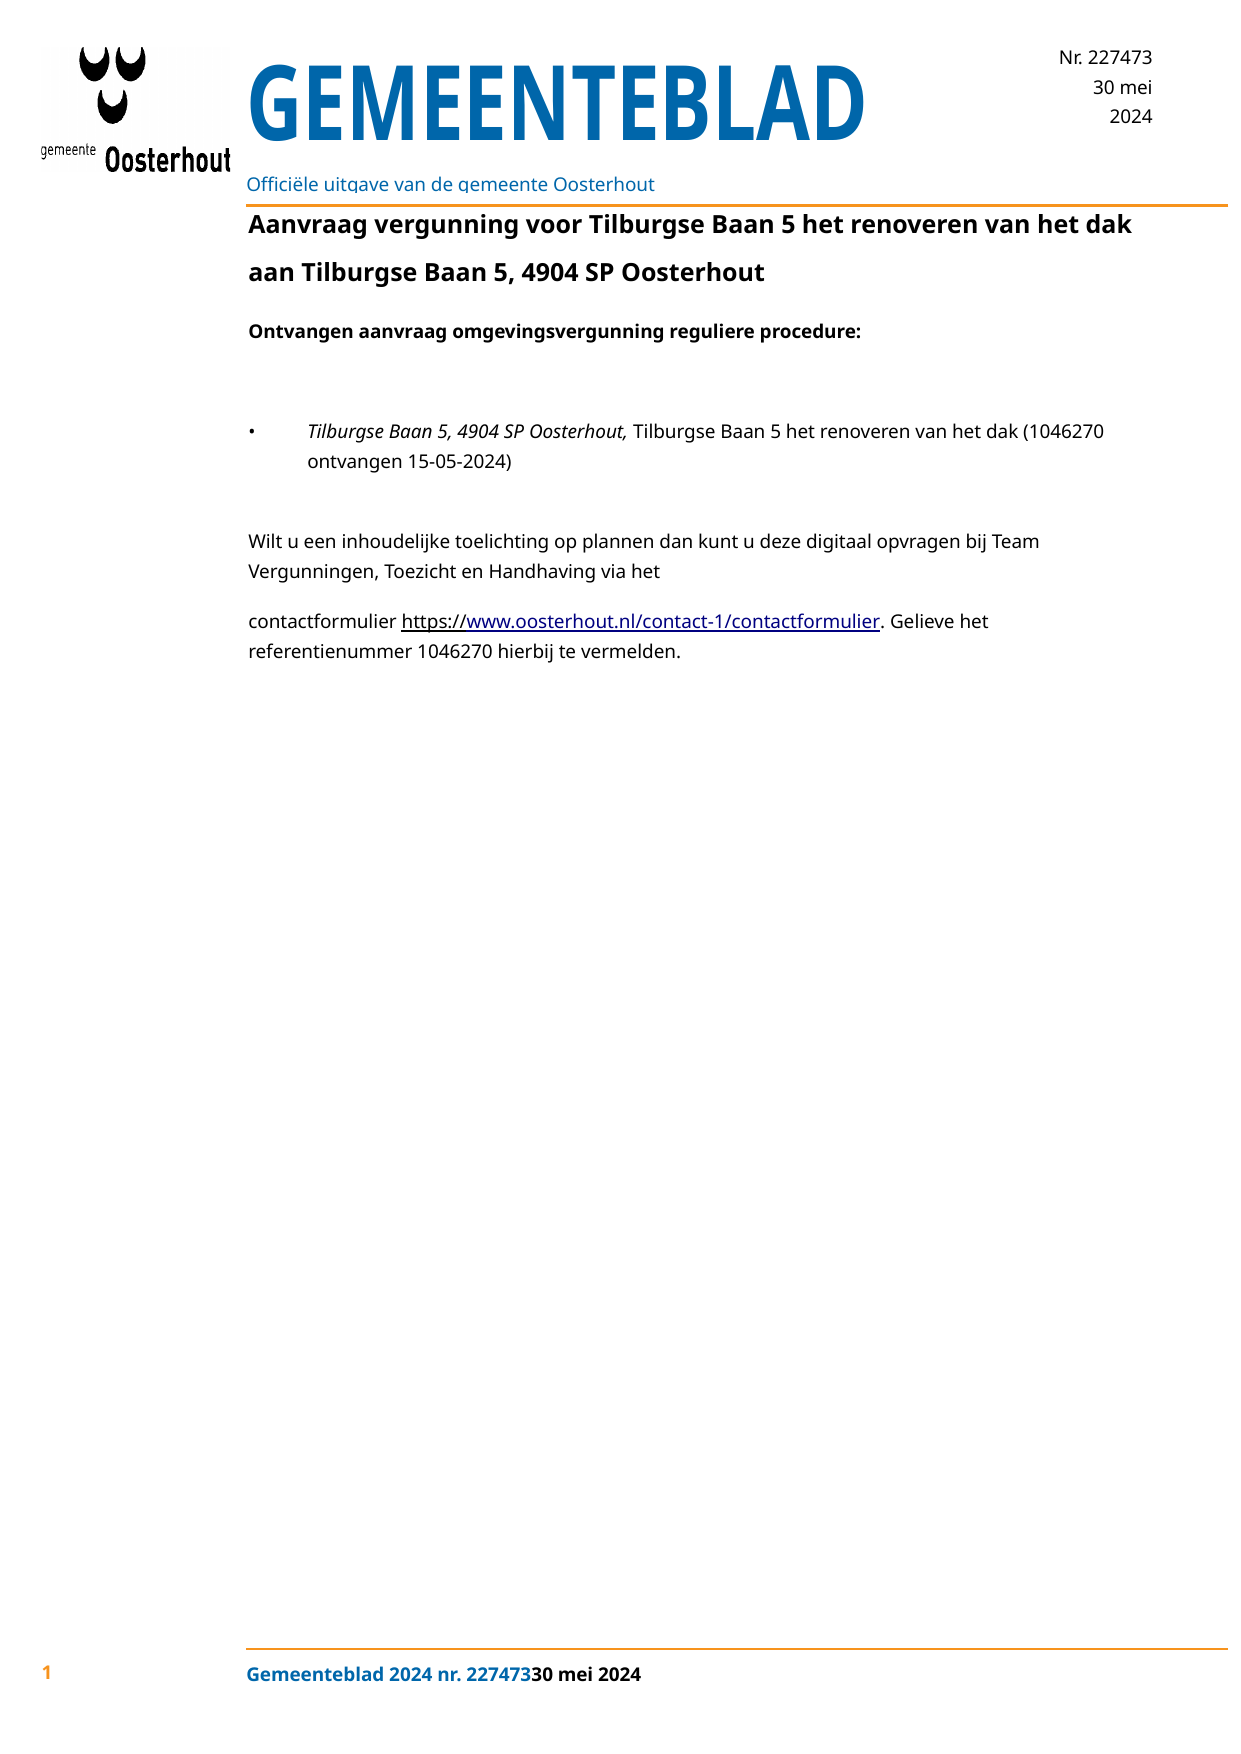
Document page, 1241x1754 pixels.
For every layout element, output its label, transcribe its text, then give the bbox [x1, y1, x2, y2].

text Wilt u een inhoudelijke toelichting op plannen dan kunt u deze digitaal opvragen bij Team Vergunningen, Toezicht en Handhaving via het [248, 528, 1152, 584]
text Aanvraag vergunning voor Tilburgse Baan 5 het renoveren van het dak aan Tilburgse Baan 5, 4904 SP Oosterhout [248, 207, 1152, 288]
list Tilburgse Baan 5, 4904 SP Oosterhout, Tilburgse Baan 5 het renoveren van het dak (1046270 ontvangen 15-05-2024) [248, 419, 1152, 474]
text contactformulier https://www.oosterhout.nl/contact-1/contactformulier. Gelieve het referentienummer 1046270 hierbij te vermelden. [248, 608, 1152, 664]
picture [41, 47, 231, 172]
text Ontvangen aanvraag omgevingsvergunning reguliere procedure: [248, 318, 1152, 344]
